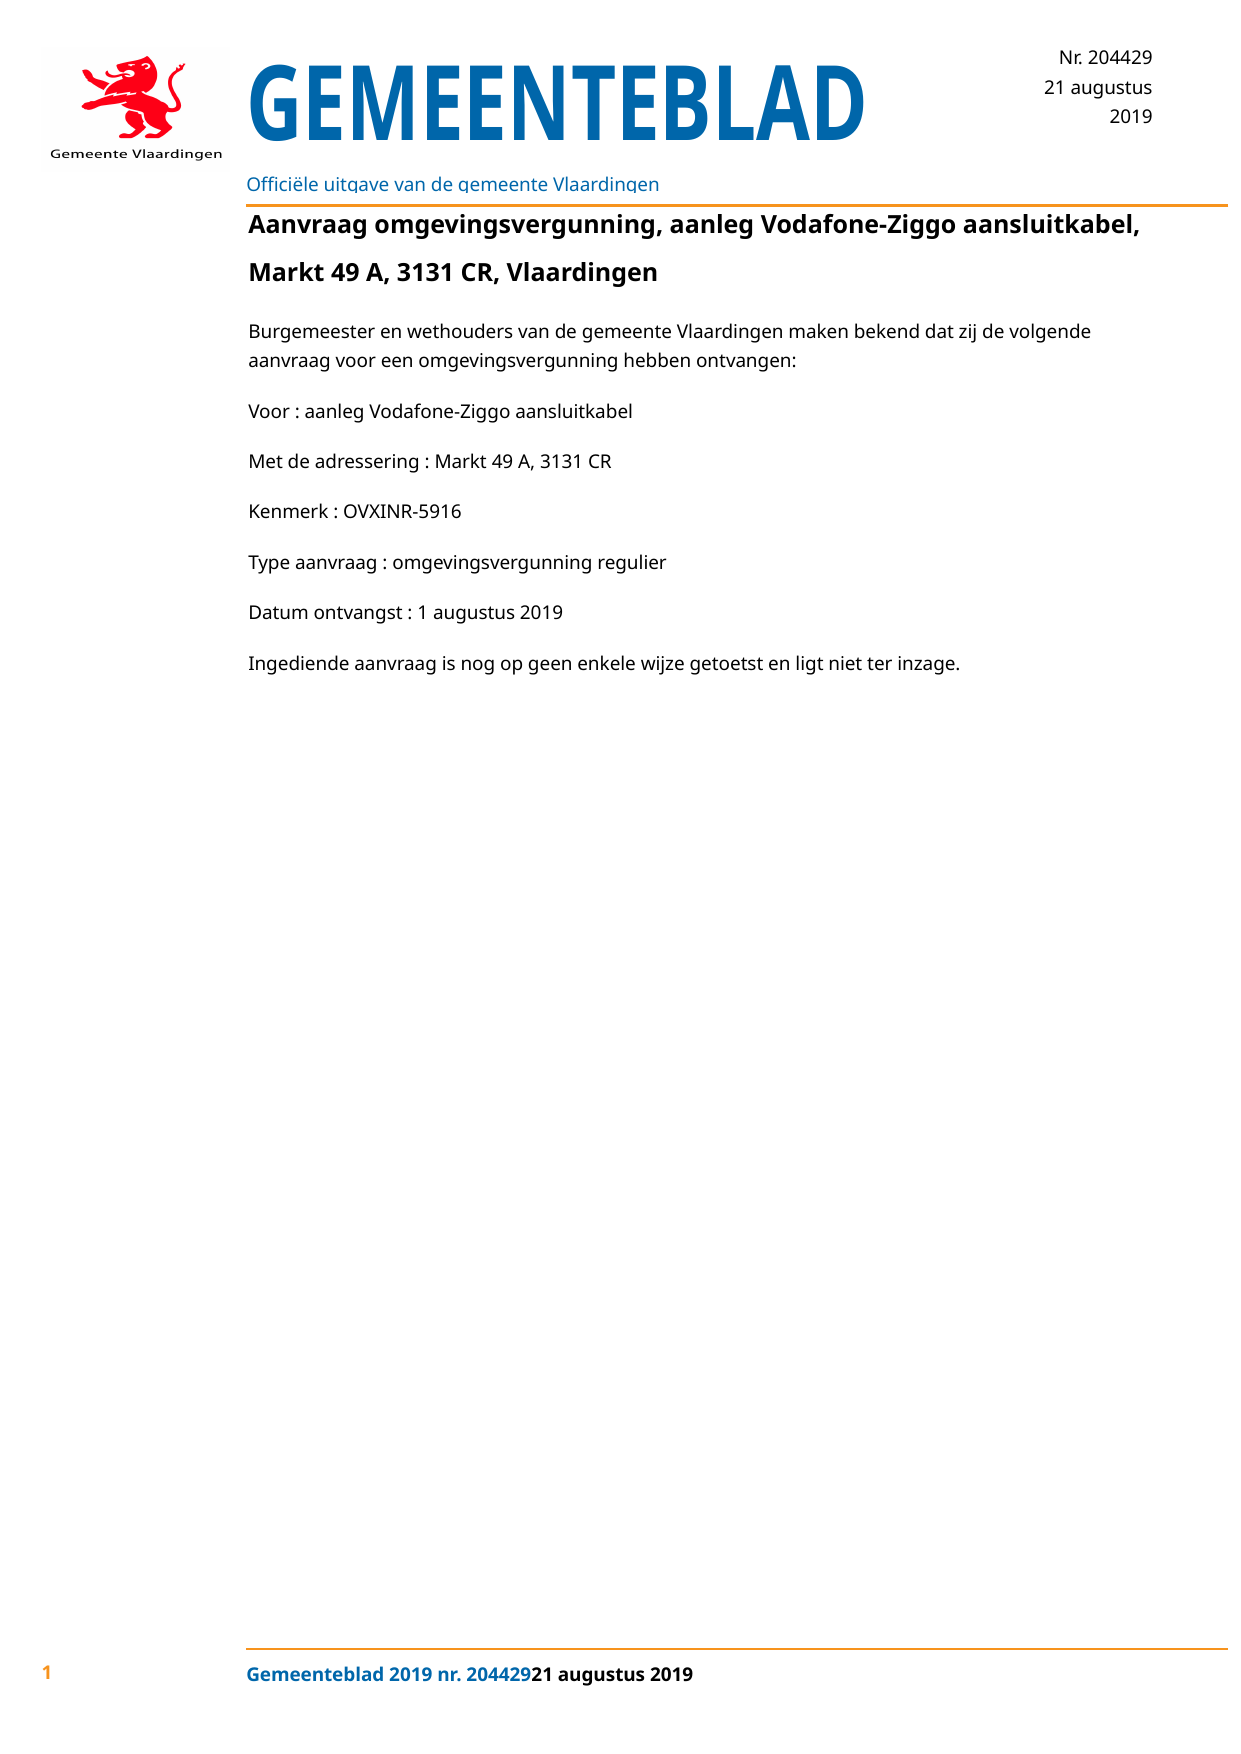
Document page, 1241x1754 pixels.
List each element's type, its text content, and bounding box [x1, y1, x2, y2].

text Kenmerk : OVXINR-5916 [248, 499, 1152, 524]
text Met de adressering : Markt 49 A, 3131 CR [248, 448, 1152, 474]
text Ingediende aanvraag is nog op geen enkele wijze getoetst en ligt niet ter inzage. [248, 650, 1152, 676]
picture [41, 47, 231, 172]
text Datum ontvangst : 1 augustus 2019 [248, 599, 1152, 625]
text Type aanvraag : omgevingsvergunning regulier [248, 549, 1152, 575]
text Voor : aanleg Vodafone-Ziggo aansluitkabel [248, 398, 1152, 424]
text Burgemeester en wethouders van de gemeente Vlaardingen maken bekend dat zij de volgende aanvraag voor een omgevingsvergunning hebben ontvangen: [248, 318, 1152, 373]
text Aanvraag omgevingsvergunning, aanleg Vodafone-Ziggo aansluitkabel, Markt 49 A, 3131 CR, Vlaardingen [248, 207, 1152, 288]
